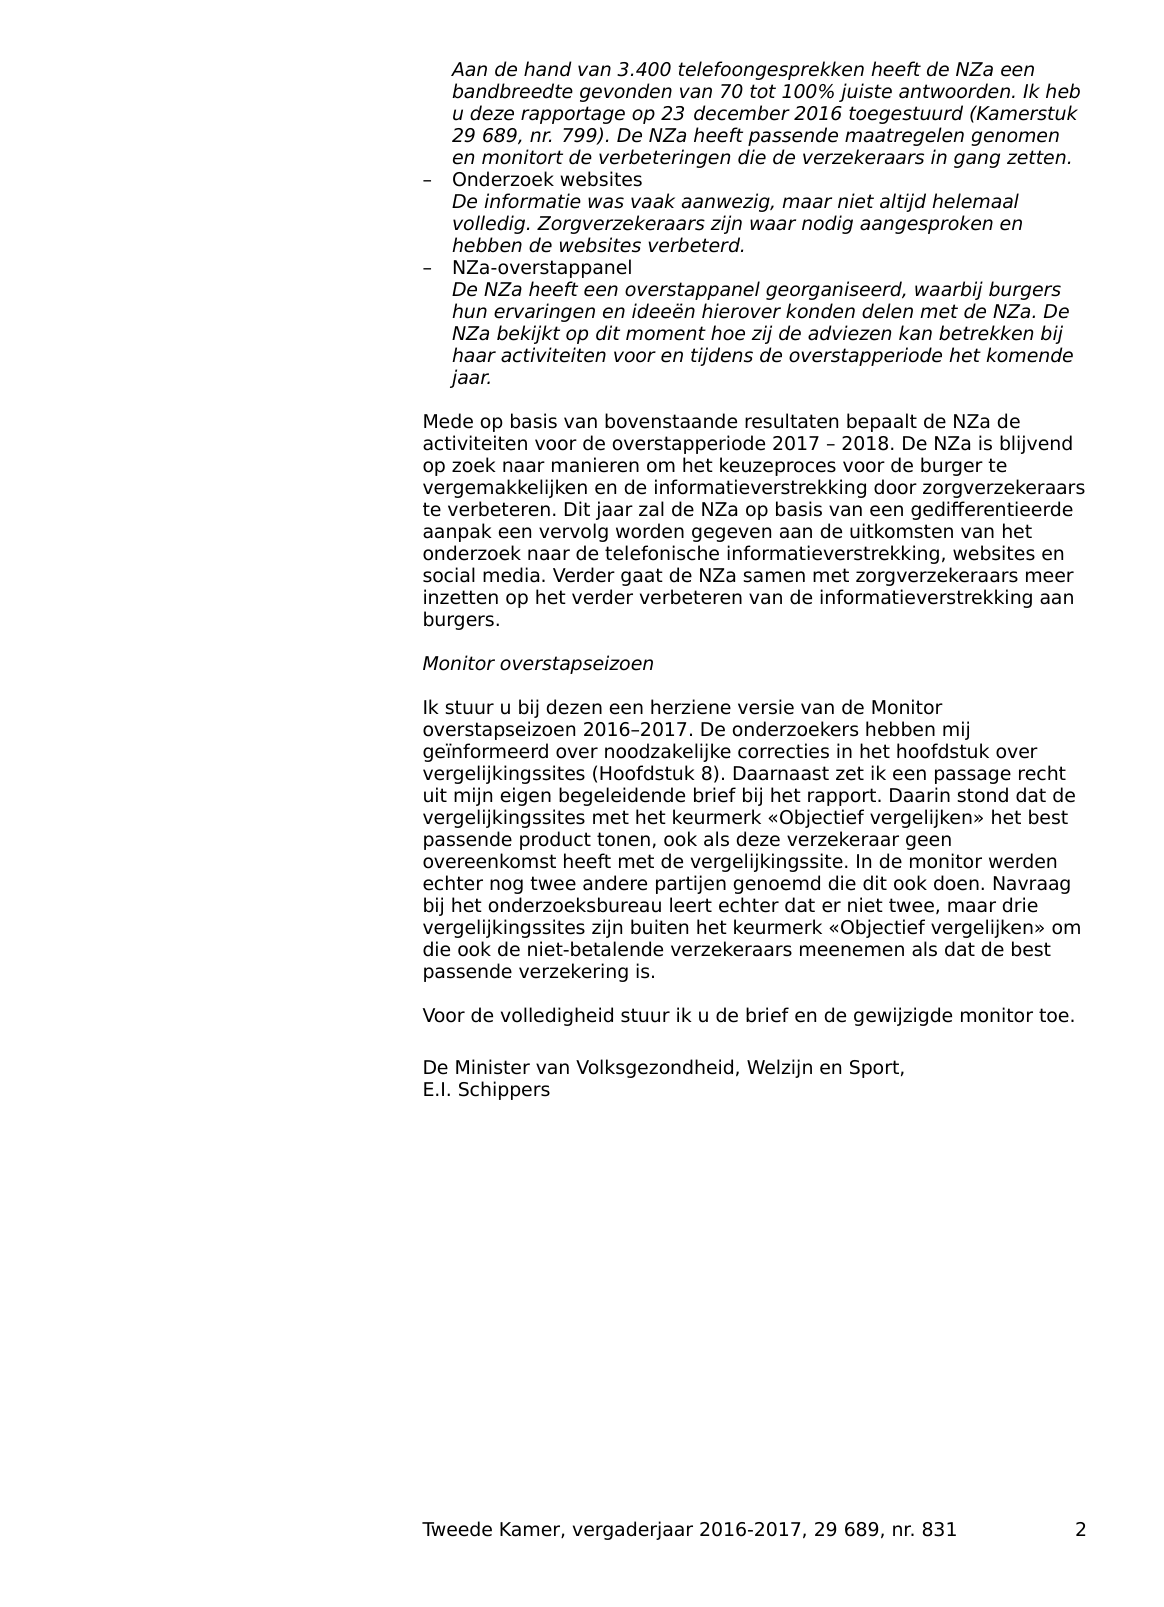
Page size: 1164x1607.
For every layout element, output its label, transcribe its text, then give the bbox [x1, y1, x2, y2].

text Ik stuur u bij dezen een herziene versie van de Monitor overstapseizoen 2016–2017. De onderzoekers hebben mij geïnformeerd over noodzakelijke correcties in het hoofdstuk over vergelijkingssites (Hoofdstuk 8). Daarnaast zet ik een passage recht uit mijn eigen begeleidende brief bij het rapport. Daarin stond dat de vergelijkingssites met het keurmerk «Objectief vergelijken» het best passende product tonen, ook als deze verzekeraar geen overeenkomst heeft met de vergelijkingssite. In de monitor werden echter nog twee andere partijen genoemd die dit ook doen. Navraag bij het onderzoeksbureau leert echter dat er niet twee, maar drie vergelijkingssites zijn buiten het keurmerk «Objectief vergelijken» om die ook de niet-betalende verzekeraars meenemen als dat de best passende verzekering is. [422, 697, 1087, 983]
text – Onderzoek websites [422, 169, 1087, 191]
text Aan de hand van 3.400 telefoongesprekken heeft de NZa een bandbreedte gevonden van 70 tot 100% juiste antwoorden. Ik heb u deze rapportage op 23 december 2016 toegestuurd (Kamerstuk 29 689, nr. 799). De NZa heeft passende maatregelen genomen en monitort de verbeteringen die de verzekeraars in gang zetten. [452, 59, 1087, 169]
text De informatie was vaak aanwezig, maar niet altijd helemaal volledig. Zorgverzekeraars zijn waar nodig aangesproken en hebben de websites verbeterd. [452, 191, 1087, 257]
text Mede op basis van bovenstaande resultaten bepaalt de NZa de activiteiten voor de overstapperiode 2017 – 2018. De NZa is blijvend op zoek naar manieren om het keuzeproces voor de burger te vergemakkelijken en de informatieverstrekking door zorgverzekeraars te verbeteren. Dit jaar zal de NZa op basis van een gedifferentieerde aanpak een vervolg worden gegeven aan de uitkomsten van het onderzoek naar de telefonische informatieverstrekking, websites en social media. Verder gaat de NZa samen met zorgverzekeraars meer inzetten op het verder verbeteren van de informatieverstrekking aan burgers. [422, 411, 1087, 631]
subtitle Monitor overstapseizoen [422, 653, 1087, 675]
text – NZa-overstappanel [422, 257, 1087, 279]
text De NZa heeft een overstappanel georganiseerd, waarbij burgers hun ervaringen en ideeën hierover konden delen met de NZa. De NZa bekijkt op dit moment hoe zij de adviezen kan betrekken bij haar activiteiten voor en tijdens de overstapperiode het komende jaar. [452, 279, 1087, 389]
text De Minister van Volksgezondheid, Welzijn en Sport, E.I. Schippers [422, 1057, 1087, 1101]
text Voor de volledigheid stuur ik u de brief en de gewijzigde monitor toe. [422, 1005, 1087, 1027]
